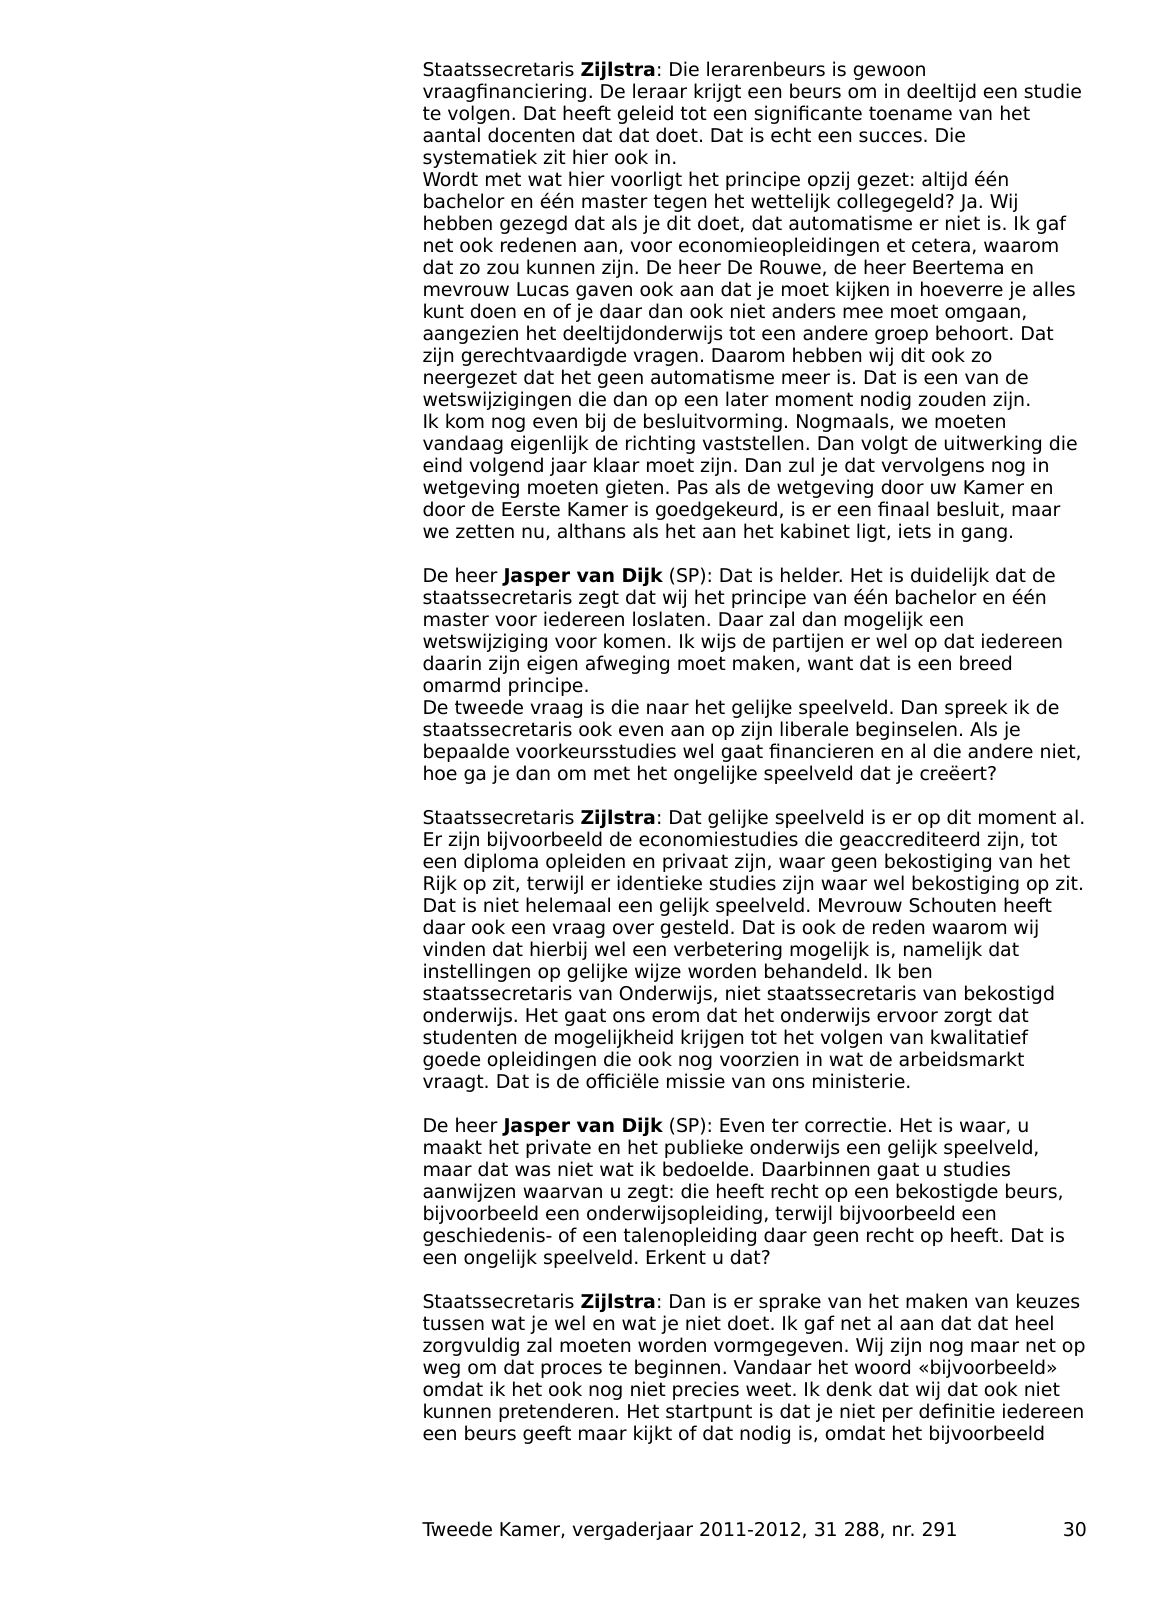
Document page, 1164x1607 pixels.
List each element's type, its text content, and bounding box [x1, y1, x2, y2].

text De tweede vraag is die naar het gelijke speelveld. Dan spreek ik de staatssecretaris ook even aan op zijn liberale beginselen. Als je bepaalde voorkeursstudies wel gaat financieren en al die andere niet, hoe ga je dan om met het ongelijke speelveld dat je creëert? [422, 697, 1087, 784]
text Staatssecretaris Zijlstra: Die lerarenbeurs is gewoon vraagfinanciering. De leraar krijgt een beurs om in deeltijd een studie te volgen. Dat heeft geleid tot een significante toename van het aantal docenten dat dat doet. Dat is echt een succes. Die systematiek zit hier ook in. [422, 59, 1087, 169]
text De heer Jasper van Dijk (SP): Even ter correctie. Het is waar, u maakt het private en het publieke onderwijs een gelijk speelveld, maar dat was niet wat ik bedoelde. Daarbinnen gaat u studies aanwijzen waarvan u zegt: die heeft recht op een bekostigde beurs, bijvoorbeeld een onderwijsopleiding, terwijl bijvoorbeeld een geschiedenis- of een talenopleiding daar geen recht op heeft. Dat is een ongelijk speelveld. Erkent u dat? [422, 1115, 1087, 1268]
text Staatssecretaris Zijlstra: Dat gelijke speelveld is er op dit moment al. Er zijn bijvoorbeeld de economiestudies die geaccrediteerd zijn, tot een diploma opleiden en privaat zijn, waar geen bekostiging van het Rijk op zit, terwijl er identieke studies zijn waar wel bekostiging op zit. Dat is niet helemaal een gelijk speelveld. Mevrouw Schouten heeft daar ook een vraag over gesteld. Dat is ook de reden waarom wij vinden dat hierbij wel een verbetering mogelijk is, namelijk dat instellingen op gelijke wijze worden behandeld. Ik ben staatssecretaris van Onderwijs, niet staatssecretaris van bekostigd onderwijs. Het gaat ons erom dat het onderwijs ervoor zorgt dat studenten de mogelijkheid krijgen tot het volgen van kwalitatief goede opleidingen die ook nog voorzien in wat de arbeidsmarkt vraagt. Dat is de officiële missie van ons ministerie. [422, 807, 1087, 1092]
text Staatssecretaris Zijlstra: Dan is er sprake van het maken van keuzes tussen wat je wel en wat je niet doet. Ik gaf net al aan dat dat heel zorgvuldig zal moeten worden vormgegeven. Wij zijn nog maar net op weg om dat proces te beginnen. Vandaar het woord «bijvoorbeeld» omdat ik het ook nog niet precies weet. Ik denk dat wij dat ook niet kunnen pretenderen. Het startpunt is dat je niet per definitie iedereen een beurs geeft maar kijkt of dat nodig is, omdat het bijvoorbeeld [422, 1291, 1087, 1444]
text Wordt met wat hier voorligt het principe opzij gezet: altijd één bachelor en één master tegen het wettelijk collegegeld? Ja. Wij hebben gezegd dat als je dit doet, dat automatisme er niet is. Ik gaf net ook redenen aan, voor economieopleidingen et cetera, waarom dat zo zou kunnen zijn. De heer De Rouwe, de heer Beertema en mevrouw Lucas gaven ook aan dat je moet kijken in hoeverre je alles kunt doen en of je daar dan ook niet anders mee moet omgaan, aangezien het deeltijdonderwijs tot een andere groep behoort. Dat zijn gerechtvaardigde vragen. Daarom hebben wij dit ook zo neergezet dat het geen automatisme meer is. Dat is een van de wetswijzigingen die dan op een later moment nodig zouden zijn. [422, 169, 1087, 411]
text Ik kom nog even bij de besluitvorming. Nogmaals, we moeten vandaag eigenlijk de richting vaststellen. Dan volgt de uitwerking die eind volgend jaar klaar moet zijn. Dan zul je dat vervolgens nog in wetgeving moeten gieten. Pas als de wetgeving door uw Kamer en door de Eerste Kamer is goedgekeurd, is er een finaal besluit, maar we zetten nu, althans als het aan het kabinet ligt, iets in gang. [422, 411, 1087, 543]
text De heer Jasper van Dijk (SP): Dat is helder. Het is duidelijk dat de staatssecretaris zegt dat wij het principe van één bachelor en één master voor iedereen loslaten. Daar zal dan mogelijk een wetswijziging voor komen. Ik wijs de partijen er wel op dat iedereen daarin zijn eigen afweging moet maken, want dat is een breed omarmd principe. [422, 565, 1087, 697]
